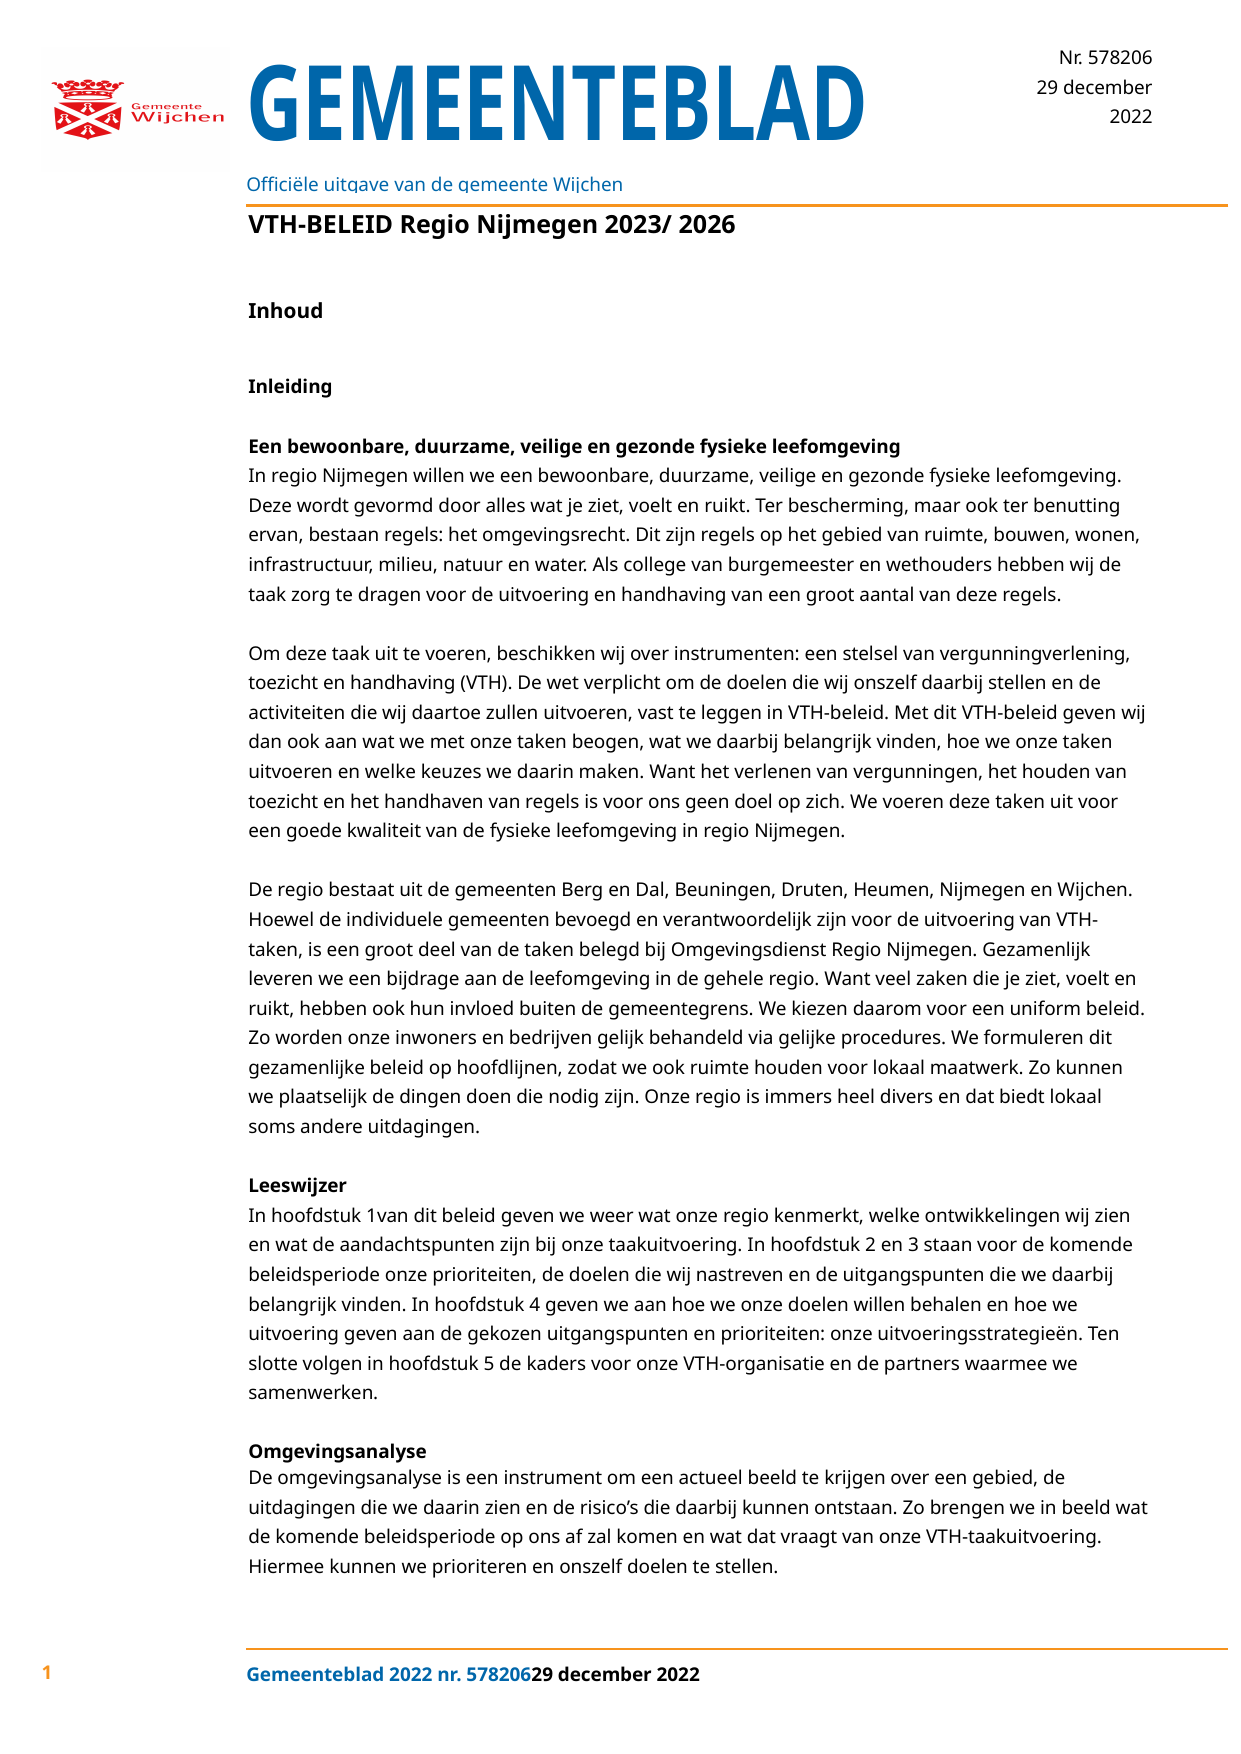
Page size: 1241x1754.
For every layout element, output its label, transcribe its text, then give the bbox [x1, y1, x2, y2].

picture [41, 47, 231, 172]
text Om deze taak uit te voeren, beschikken wij over instrumenten: een stelsel van vergunningverlening, toezicht en handhaving (VTH). De wet verplicht om de doelen die wij onszelf daarbij stellen en de activiteiten die wij daartoe zullen uitvoeren, vast te leggen in VTH-beleid. Met dit VTH-beleid geven wij dan ook aan wat we met onze taken beogen, wat we daarbij belangrijk vinden, hoe we onze taken uitvoeren en welke keuzes we daarin maken. Want het verlenen van vergunningen, het houden van toezicht en het handhaven van regels is voor ons geen doel op zich. We voeren deze taken uit voor een goede kwaliteit van de fysieke leefomgeving in regio Nijmegen. [248, 640, 1152, 843]
text De regio bestaat uit de gemeenten Berg en Dal, Beuningen, Druten, Heumen, Nijmegen en Wijchen. Hoewel de individuele gemeenten bevoegd en verantwoordelijk zijn voor de uitvoering van VTH-taken, is een groot deel van de taken belegd bij Omgevingsdienst Regio Nijmegen. Gezamenlijk leveren we een bijdrage aan de leefomgeving in de gehele regio. Want veel zaken die je ziet, voelt en ruikt, hebben ook hun invloed buiten de gemeentegrens. We kiezen daarom voor een uniform beleid. Zo worden onze inwoners en bedrijven gelijk behandeld via gelijke procedures. We formuleren dit gezamenlijke beleid op hoofdlijnen, zodat we ook ruimte houden voor lokaal maatwerk. Zo kunnen we plaatselijk de dingen doen die nodig zijn. Onze regio is immers heel divers en dat biedt lokaal soms andere uitdagingen. [248, 877, 1152, 1139]
text In regio Nijmegen willen we een bewoonbare, duurzame, veilige en gezonde fysieke leefomgeving. Deze wordt gevormd door alles wat je ziet, voelt en ruikt. Ter bescherming, maar ook ter benutting ervan, bestaan regels: het omgevingsrecht. Dit zijn regels op het gebied van ruimte, bouwen, wonen, infrastructuur, milieu, natuur en water. Als college van burgemeester en wethouders hebben wij de taak zorg te dragen voor de uitvoering en handhaving van een groot aantal van deze regels. [248, 462, 1152, 607]
text In hoofdstuk 1van dit beleid geven we weer wat onze regio kenmerkt, welke ontwikkelingen wij zien en wat de aandachtspunten zijn bij onze taakuitvoering. In hoofdstuk 2 en 3 staan voor de komende beleidsperiode onze prioriteiten, de doelen die wij nastreven en de uitgangspunten die we daarbij belangrijk vinden. In hoofdstuk 4 geven we aan hoe we onze doelen willen behalen en hoe we uitvoering geven aan de gekozen uitgangspunten en prioriteiten: onze uitvoeringsstrategieën. Ten slotte volgen in hoofdstuk 5 de kaders voor onze VTH-organisatie en de partners waarmee we samenwerken. [248, 1202, 1152, 1405]
text Een bewoonbare, duurzame, veilige en gezonde fysieke leefomgeving [248, 433, 1152, 459]
text Inleiding [248, 374, 1152, 399]
text Inhoud [248, 296, 1152, 324]
text Omgevingsanalyse [248, 1439, 1152, 1464]
text Leeswijzer [248, 1172, 1152, 1198]
text VTH-BELEID Regio Nijmegen 2023/ 2026 [248, 207, 1152, 241]
text De omgevingsanalyse is een instrument om een actueel beeld te krijgen over een gebied, de uitdagingen die we daarin zien en de risico’s die daarbij kunnen ontstaan. Zo brengen we in beeld wat de komende beleidsperiode op ons af zal komen en wat dat vraagt van onze VTH-taakuitvoering. Hiermee kunnen we prioriteren en onszelf doelen te stellen. [248, 1464, 1152, 1579]
